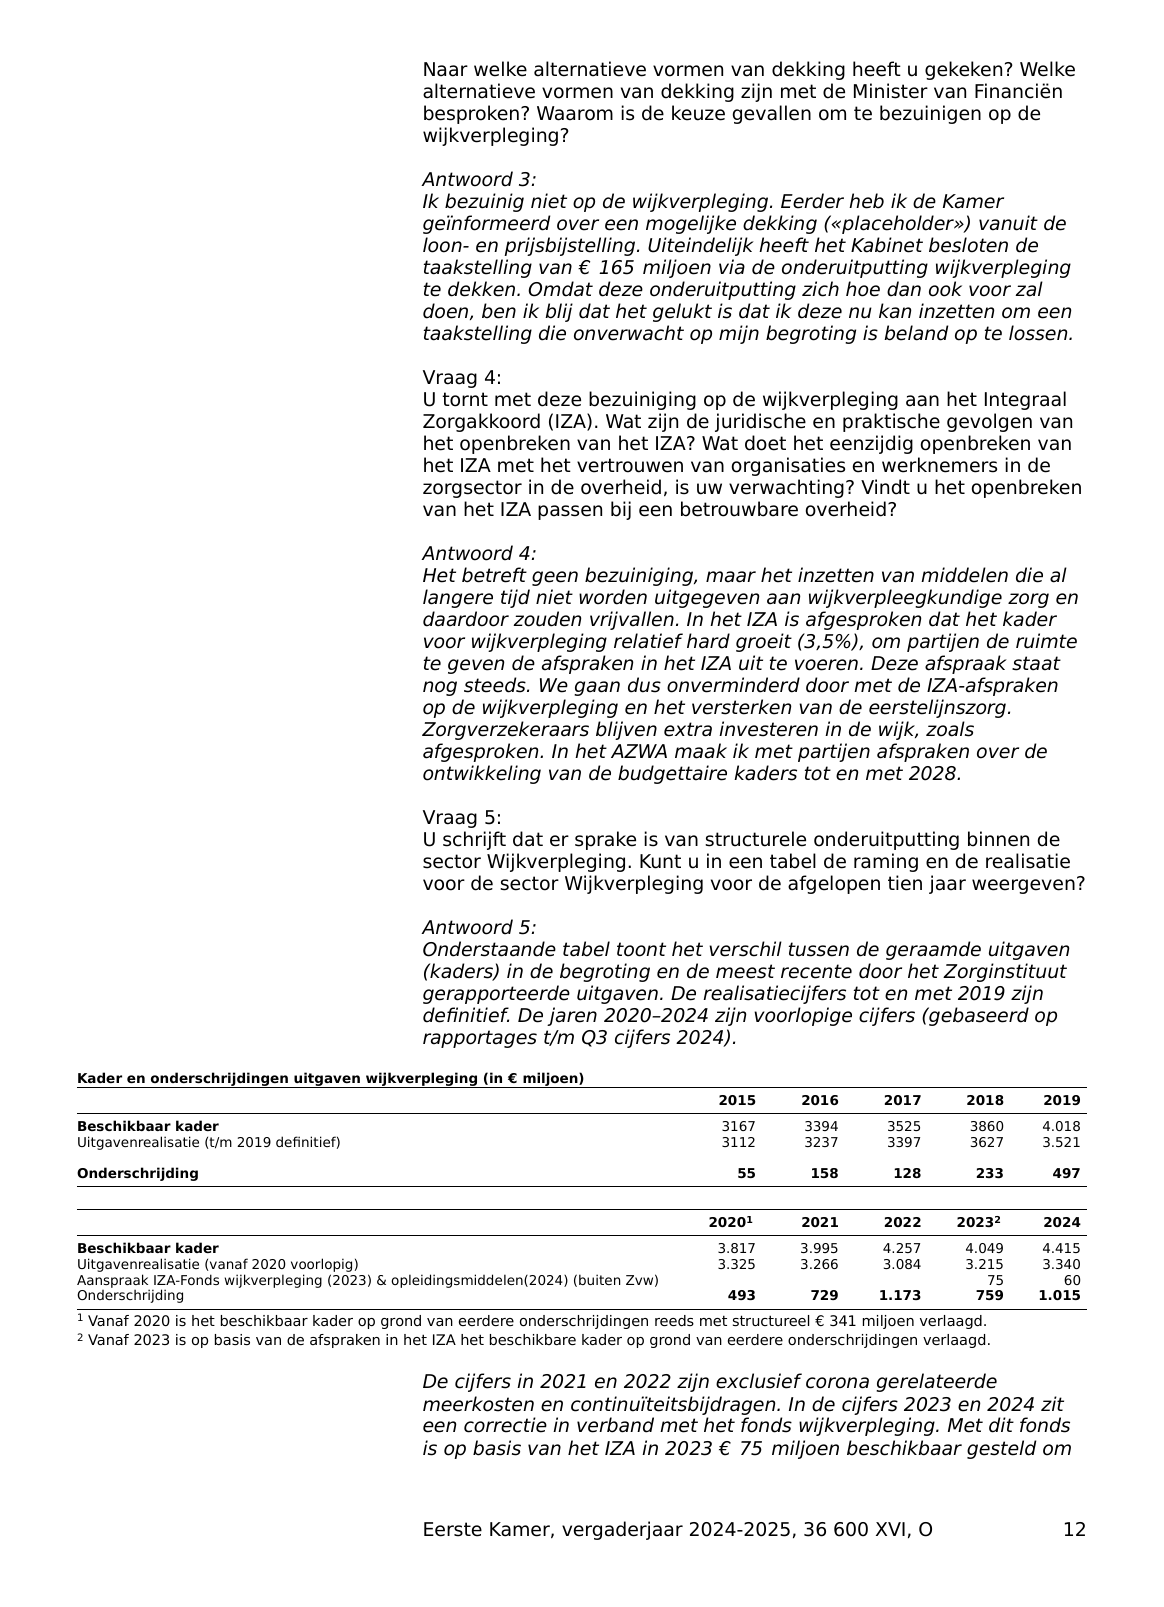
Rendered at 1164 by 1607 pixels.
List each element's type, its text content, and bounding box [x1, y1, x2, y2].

table_cell 3167 [679, 1114, 762, 1134]
table_cell [679, 1150, 762, 1166]
table_cell 4.018 [1010, 1114, 1087, 1134]
table_cell [1010, 1150, 1087, 1166]
table_cell 75 [927, 1273, 1010, 1288]
table_cell 2019 [1010, 1088, 1087, 1113]
table_header [77, 1210, 679, 1235]
table_header 20232 [927, 1210, 1010, 1235]
text Antwoord 5: [422, 917, 1087, 939]
table_header 2021 [762, 1210, 844, 1235]
table_cell 1.015 [1010, 1288, 1087, 1309]
table_cell Onderschrijding [77, 1288, 679, 1309]
text Vraag 4: [422, 367, 1087, 389]
table_cell 3525 [845, 1114, 927, 1134]
table_cell Aanspraak IZA-Fonds wijkverpleging (2023) & opleidingsmiddelen(2024) (buiten Zvw) [77, 1273, 679, 1288]
table_cell [679, 1273, 762, 1288]
table_cell 3.215 [927, 1257, 1010, 1272]
table_cell 233 [927, 1166, 1010, 1186]
table_header 20201 [679, 1210, 762, 1235]
table_cell 3.521 [1010, 1134, 1087, 1150]
table_cell 497 [1010, 1166, 1087, 1186]
table_cell 2015 [679, 1088, 762, 1113]
table_cell Beschikbaar kader [77, 1236, 679, 1257]
table_cell 2018 [927, 1088, 1010, 1113]
table_cell 4.415 [1010, 1236, 1087, 1257]
table_header Kader en onderschrijdingen uitgaven wijkverpleging (in € miljoen) [77, 1071, 1087, 1087]
table_cell 1.173 [845, 1288, 927, 1309]
table_cell 3860 [927, 1114, 1010, 1134]
table_cell [77, 1150, 679, 1166]
table_header 2024 [1010, 1210, 1087, 1235]
table_cell Onderschrijding [77, 1166, 679, 1186]
table_cell 2016 [762, 1088, 844, 1113]
text Ik bezuinig niet op de wijkverpleging. Eerder heb ik de Kamer geïnformeerd over een mogelijke dekking («placeholder») vanuit de loon- en prijsbijstelling. Uiteindelijk heeft het Kabinet besloten de taakstelling van € 165 miljoen via de onderuitputting wijkverpleging te dekken. Omdat deze onderuitputting zich hoe dan ook voor zal doen, ben ik blij dat het gelukt is dat ik deze nu kan inzetten om een taakstelling die onverwacht op mijn begroting is beland op te lossen. [422, 191, 1087, 345]
table_cell 2017 [845, 1088, 927, 1113]
table_cell 4.049 [927, 1236, 1010, 1257]
table_header 2022 [845, 1210, 927, 1235]
table_cell 759 [927, 1288, 1010, 1309]
table_cell Uitgavenrealisatie (t/m 2019 definitief) [77, 1134, 679, 1150]
table_cell 60 [1010, 1273, 1087, 1288]
table_cell 1 Vanaf 2020 is het beschikbaar kader op grond van eerdere onderschrijdingen reeds met structureel € 341 miljoen verlaagd. 2 Vanaf 2023 is op basis van de afspraken in het IZA het beschikbare kader op grond van eerdere onderschrijdingen verlaagd. [77, 1310, 1087, 1349]
table_cell 55 [679, 1166, 762, 1186]
text Onderstaande tabel toont het verschil tussen de geraamde uitgaven (kaders) in de begroting en de meest recente door het Zorginstituut gerapporteerde uitgaven. De realisatiecijfers tot en met 2019 zijn definitief. De jaren 2020–2024 zijn voorlopige cijfers (gebaseerd op rapportages t/m Q3 cijfers 2024). [422, 939, 1087, 1049]
table_cell 128 [845, 1166, 927, 1186]
table_cell 3.266 [762, 1257, 844, 1272]
text Naar welke alternatieve vormen van dekking heeft u gekeken? Welke alternatieve vormen van dekking zijn met de Minister van Financiën besproken? Waarom is de keuze gevallen om te bezuinigen op de wijkverpleging? [422, 59, 1087, 147]
table_cell 493 [679, 1288, 762, 1309]
table_cell [762, 1273, 844, 1288]
text Antwoord 4: [422, 543, 1087, 565]
table_cell 3.995 [762, 1236, 844, 1257]
table_cell 3394 [762, 1114, 844, 1134]
table_cell 3397 [845, 1134, 927, 1150]
text De cijfers in 2021 en 2022 zijn exclusief corona gerelateerde meerkosten en continuïteitsbijdragen. In de cijfers 2023 en 2024 zit een correctie in verband met het fonds wijkverpleging. Met dit fonds is op basis van het IZA in 2023 € 75 miljoen beschikbaar gesteld om [422, 1371, 1087, 1459]
table_cell 158 [762, 1166, 844, 1186]
table_cell 3237 [762, 1134, 844, 1150]
text Antwoord 3: [422, 169, 1087, 191]
table_cell [845, 1150, 927, 1166]
table_cell Beschikbaar kader [77, 1114, 679, 1134]
table_cell 3.084 [845, 1257, 927, 1272]
table_cell Uitgavenrealisatie (vanaf 2020 voorlopig) [77, 1257, 679, 1272]
table_cell [845, 1273, 927, 1288]
text U schrijft dat er sprake is van structurele onderuitputting binnen de sector Wijkverpleging. Kunt u in een tabel de raming en de realisatie voor de sector Wijkverpleging voor de afgelopen tien jaar weergeven? [422, 829, 1087, 895]
table_cell 4.257 [845, 1236, 927, 1257]
table_cell [762, 1150, 844, 1166]
table_cell 3.817 [679, 1236, 762, 1257]
table_cell 3112 [679, 1134, 762, 1150]
text Vraag 5: [422, 807, 1087, 829]
text U tornt met deze bezuiniging op de wijkverpleging aan het Integraal Zorgakkoord (IZA). Wat zijn de juridische en praktische gevolgen van het openbreken van het IZA? Wat doet het eenzijdig openbreken van het IZA met het vertrouwen van organisaties en werknemers in de zorgsector in de overheid, is uw verwachting? Vindt u het openbreken van het IZA passen bij een betrouwbare overheid? [422, 389, 1087, 521]
table_cell [77, 1088, 679, 1113]
text Het betreft geen bezuiniging, maar het inzetten van middelen die al langere tijd niet worden uitgegeven aan wijkverpleegkundige zorg en daardoor zouden vrijvallen. In het IZA is afgesproken dat het kader voor wijkverpleging relatief hard groeit (3,5%), om partijen de ruimte te geven de afspraken in het IZA uit te voeren. Deze afspraak staat nog steeds. We gaan dus onverminderd door met de IZA-afspraken op de wijkverpleging en het versterken van de eerstelijnszorg. Zorgverzekeraars blijven extra investeren in de wijk, zoals afgesproken. In het AZWA maak ik met partijen afspraken over de ontwikkeling van de budgettaire kaders tot en met 2028. [422, 565, 1087, 785]
table_cell 3.325 [679, 1257, 762, 1272]
table_cell 3.340 [1010, 1257, 1087, 1272]
table_cell 3627 [927, 1134, 1010, 1150]
table_cell [927, 1150, 1010, 1166]
table_cell 729 [762, 1288, 844, 1309]
